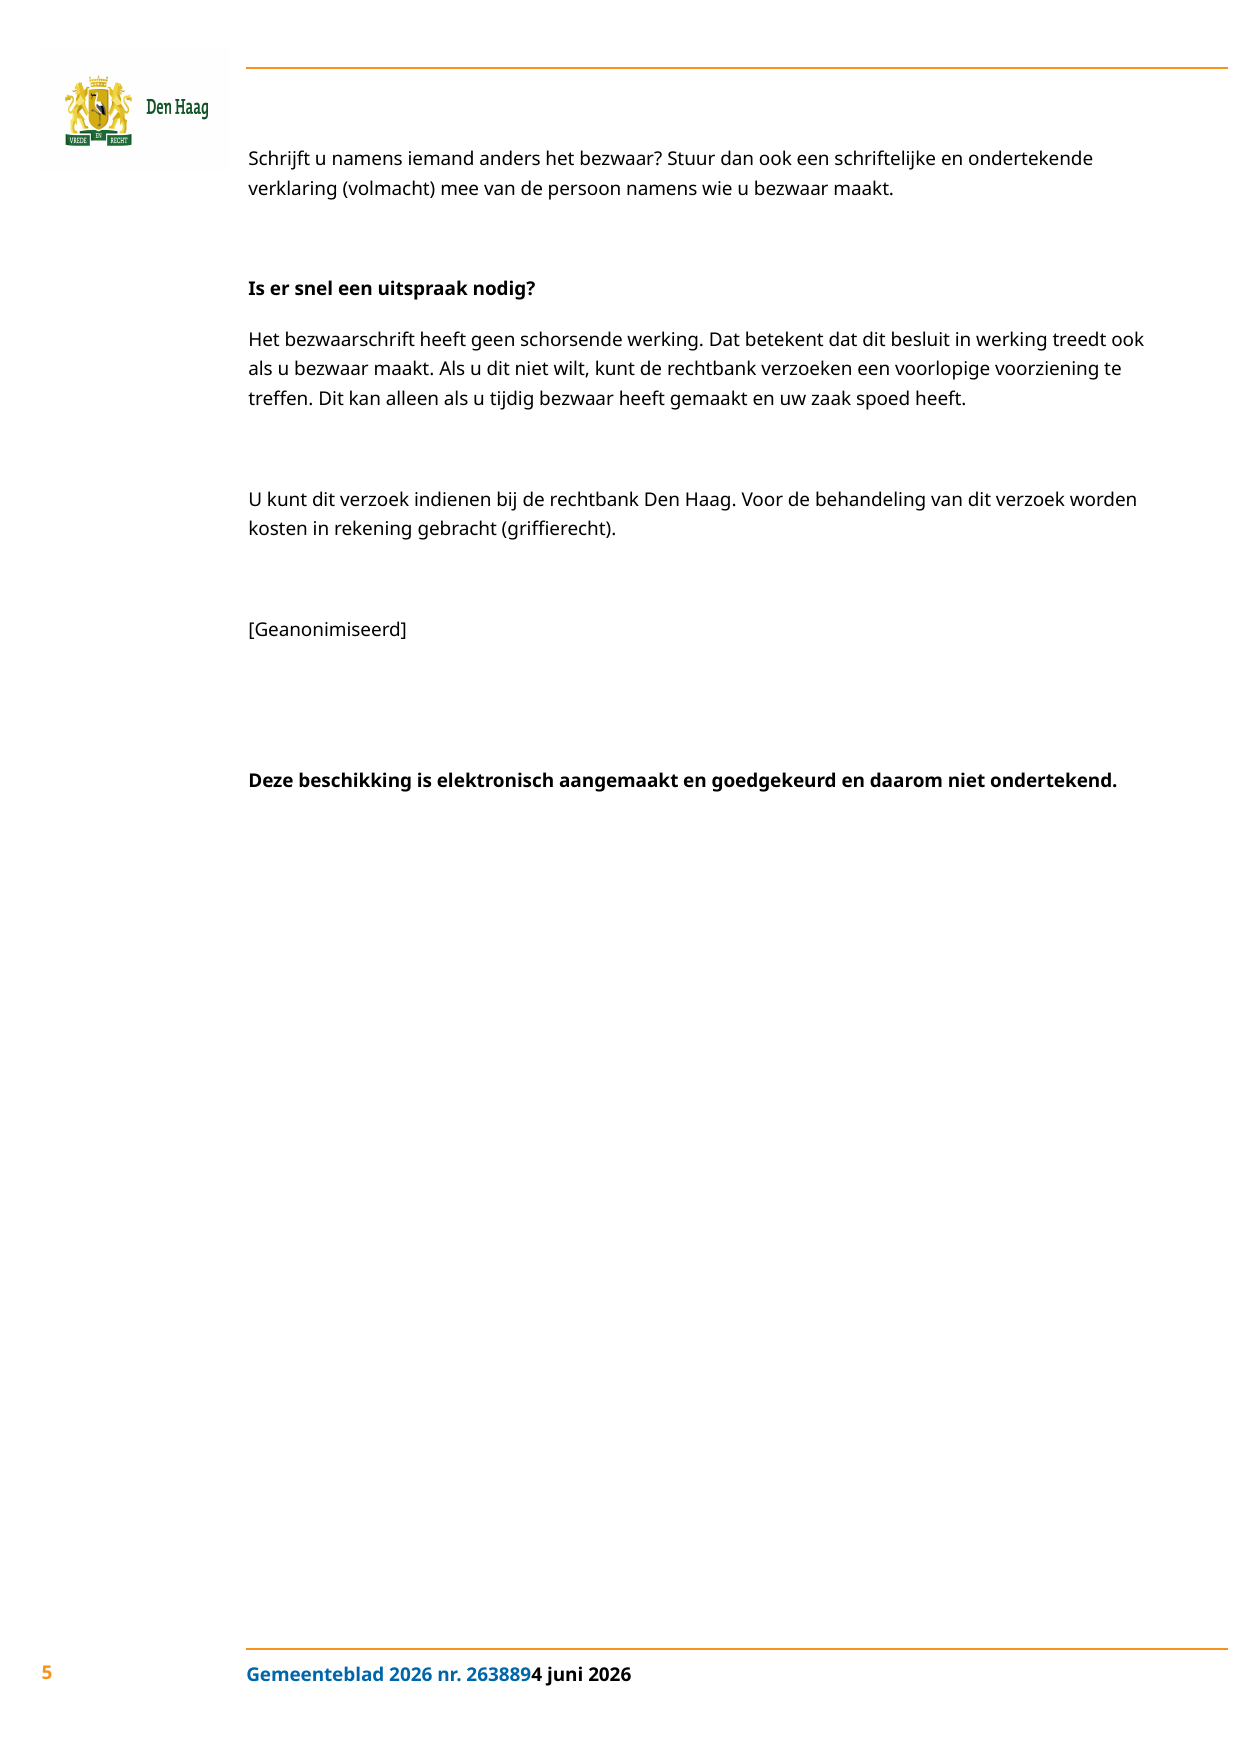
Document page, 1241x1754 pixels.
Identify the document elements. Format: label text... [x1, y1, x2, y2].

text Schrijft u namens iemand anders het bezwaar? Stuur dan ook een schriftelijke en ondertekende verklaring (volmacht) mee van de persoon namens wie u bezwaar maakt. [248, 145, 1152, 201]
picture [41, 47, 231, 172]
text Het bezwaarschrift heeft geen schorsende werking. Dat betekent dat dit besluit in werking treedt ook als u bezwaar maakt. Als u dit niet wilt, kunt de rechtbank verzoeken een voorlopige voorziening te treffen. Dit kan alleen als u tijdig bezwaar heeft gemaakt en uw zaak spoed heeft. [248, 326, 1152, 411]
text Deze beschikking is elektronisch aangemaakt en goedgekeurd en daarom niet ondertekend. [248, 768, 1152, 793]
text U kunt dit verzoek indienen bij de rechtbank Den Haag. Voor de behandeling van dit verzoek worden kosten in rekening gebracht (griffierecht). [248, 486, 1152, 541]
text Is er snel een uitspraak nodig? [248, 276, 1152, 301]
text [Geanonimiseerd] [248, 616, 1152, 642]
